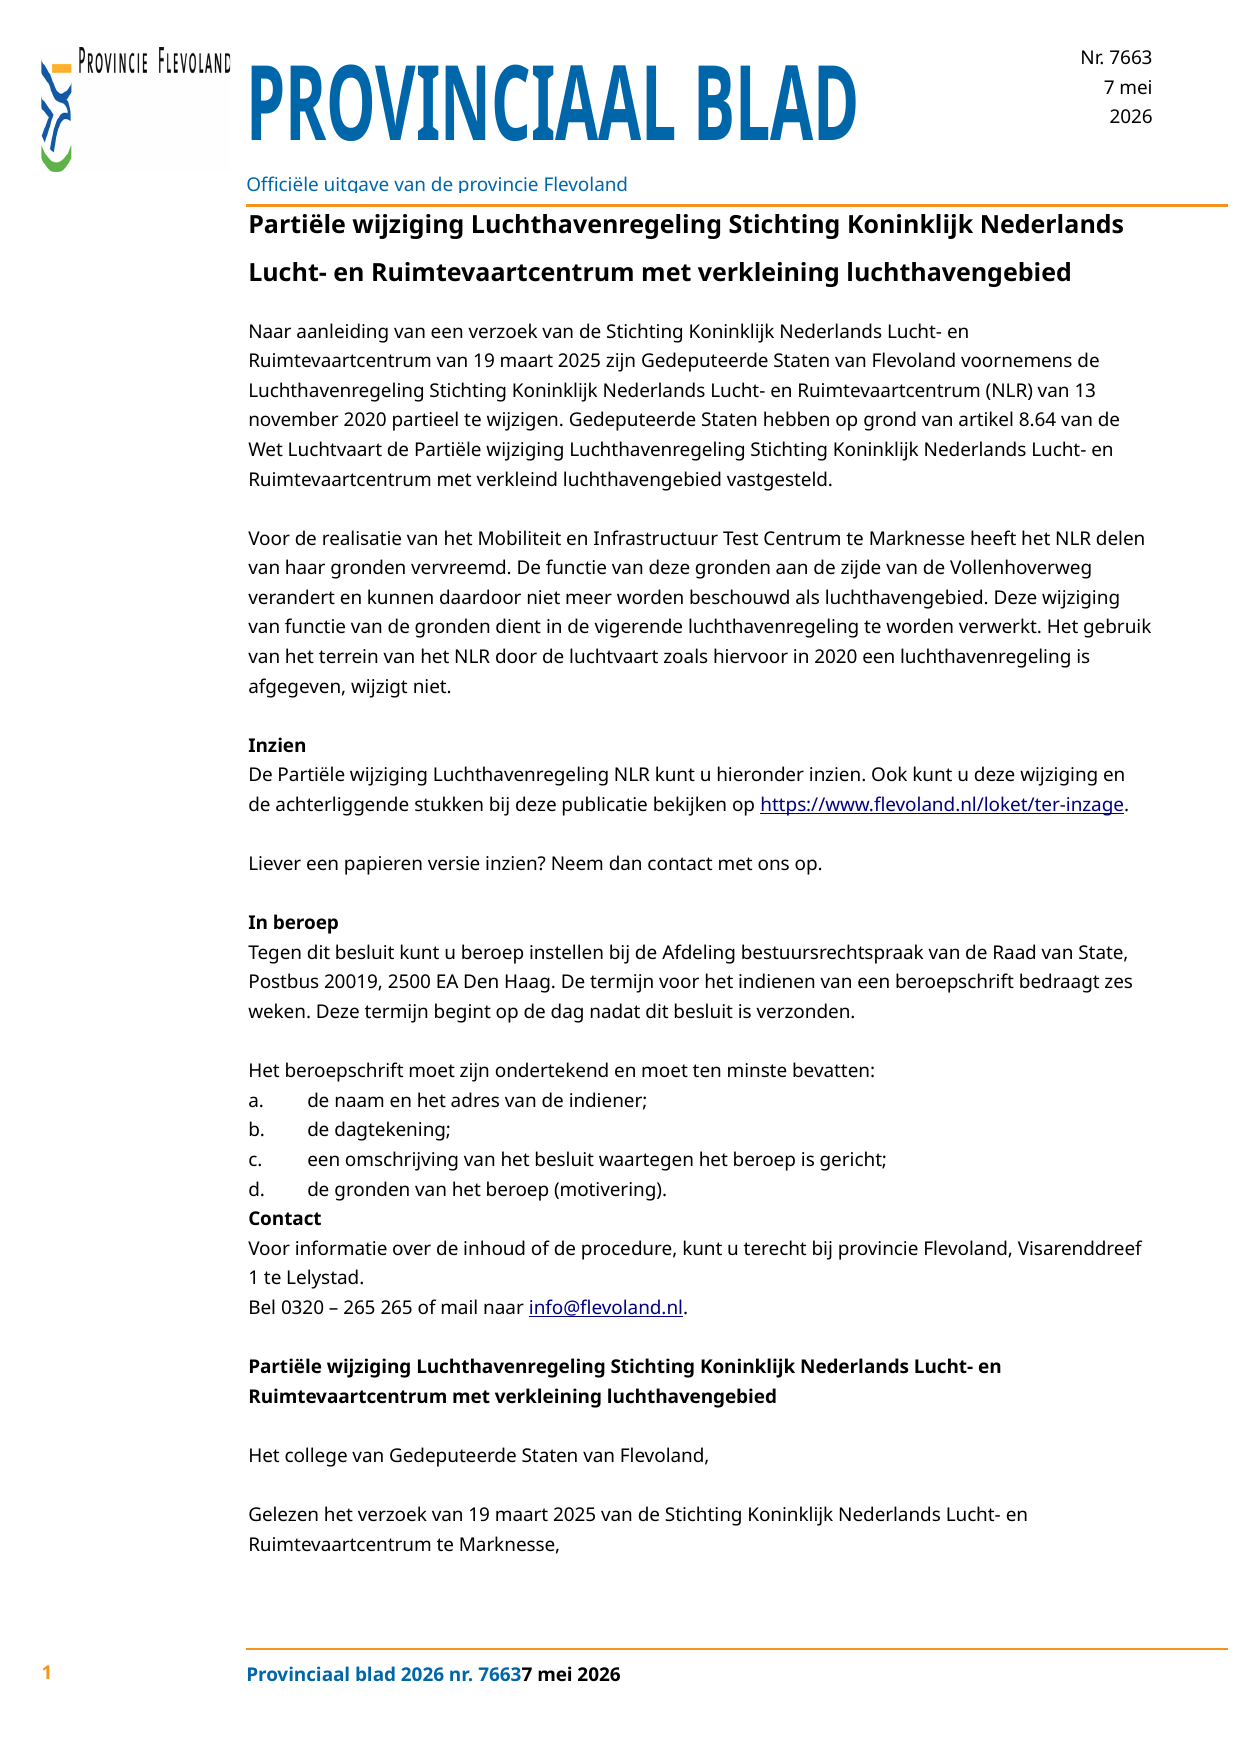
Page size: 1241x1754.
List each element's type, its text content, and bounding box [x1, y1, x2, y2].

text Voor informatie over de inhoud of de procedure, kunt u terecht bij provincie Flevoland, Visarenddreef 1 te Lelystad. [248, 1235, 1152, 1290]
list een omschrijving van het besluit waartegen het beroep is gericht; [248, 1146, 1152, 1172]
text Inzien [248, 732, 1152, 758]
text Liever een papieren versie inzien? Neem dan contact met ons op. [248, 850, 1152, 876]
text Gelezen het verzoek van 19 maart 2025 van de Stichting Koninklijk Nederlands Lucht- en Ruimtevaartcentrum te Marknesse, [248, 1501, 1152, 1557]
list de gronden van het beroep (motivering). [248, 1176, 1152, 1202]
text Partiële wijziging Luchthavenregeling Stichting Koninklijk Nederlands Lucht- en Ruimtevaartcentrum met verkleining luchthavengebied [248, 1353, 1152, 1409]
text Tegen dit besluit kunt u beroep instellen bij de Afdeling bestuursrechtspraak van de Raad van State, Postbus 20019, 2500 EA Den Haag. De termijn voor het indienen van een beroepschrift bedraagt zes weken. Deze termijn begint op de dag nadat dit besluit is verzonden. [248, 939, 1152, 1024]
text Partiële wijziging Luchthavenregeling Stichting Koninklijk Nederlands Lucht- en Ruimtevaartcentrum met verkleining luchthavengebied [248, 207, 1152, 288]
picture [41, 47, 231, 172]
list de dagtekening; [248, 1117, 1152, 1142]
text Naar aanleiding van een verzoek van de Stichting Koninklijk Nederlands Lucht- en Ruimtevaartcentrum van 19 maart 2025 zijn Gedeputeerde Staten van Flevoland voornemens de Luchthavenregeling Stichting Koninklijk Nederlands Lucht- en Ruimtevaartcentrum (NLR) van 13 november 2020 partieel te wijzigen. Gedeputeerde Staten hebben op grond van artikel 8.64 van de Wet Luchtvaart de Partiële wijziging Luchthavenregeling Stichting Koninklijk Nederlands Lucht- en Ruimtevaartcentrum met verkleind luchthavengebied vastgesteld. [248, 318, 1152, 492]
text Contact [248, 1205, 1152, 1231]
text Bel 0320 – 265 265 of mail naar info@flevoland.nl. [248, 1294, 1152, 1320]
text In beroep [248, 909, 1152, 935]
text Voor de realisatie van het Mobiliteit en Infrastructuur Test Centrum te Marknesse heeft het NLR delen van haar gronden vervreemd. De functie van deze gronden aan de zijde van de Vollenhoverweg verandert en kunnen daardoor niet meer worden beschouwd als luchthavengebied. Deze wijziging van functie van de gronden dient in de vigerende luchthavenregeling te worden verwerkt. Het gebruik van het terrein van het NLR door de luchtvaart zoals hiervoor in 2020 een luchthavenregeling is afgegeven, wijzigt niet. [248, 525, 1152, 699]
text Het college van Gedeputeerde Staten van Flevoland, [248, 1442, 1152, 1468]
text De Partiële wijziging Luchthavenregeling NLR kunt u hieronder inzien. Ook kunt u deze wijziging en de achterliggende stukken bij deze publicatie bekijken op https://www.flevoland.nl/loket/ter-inzage. [248, 762, 1152, 817]
text Het beroepschrift moet zijn ondertekend en moet ten minste bevatten: [248, 1057, 1152, 1083]
list de naam en het adres van de indiener; [248, 1087, 1152, 1113]
